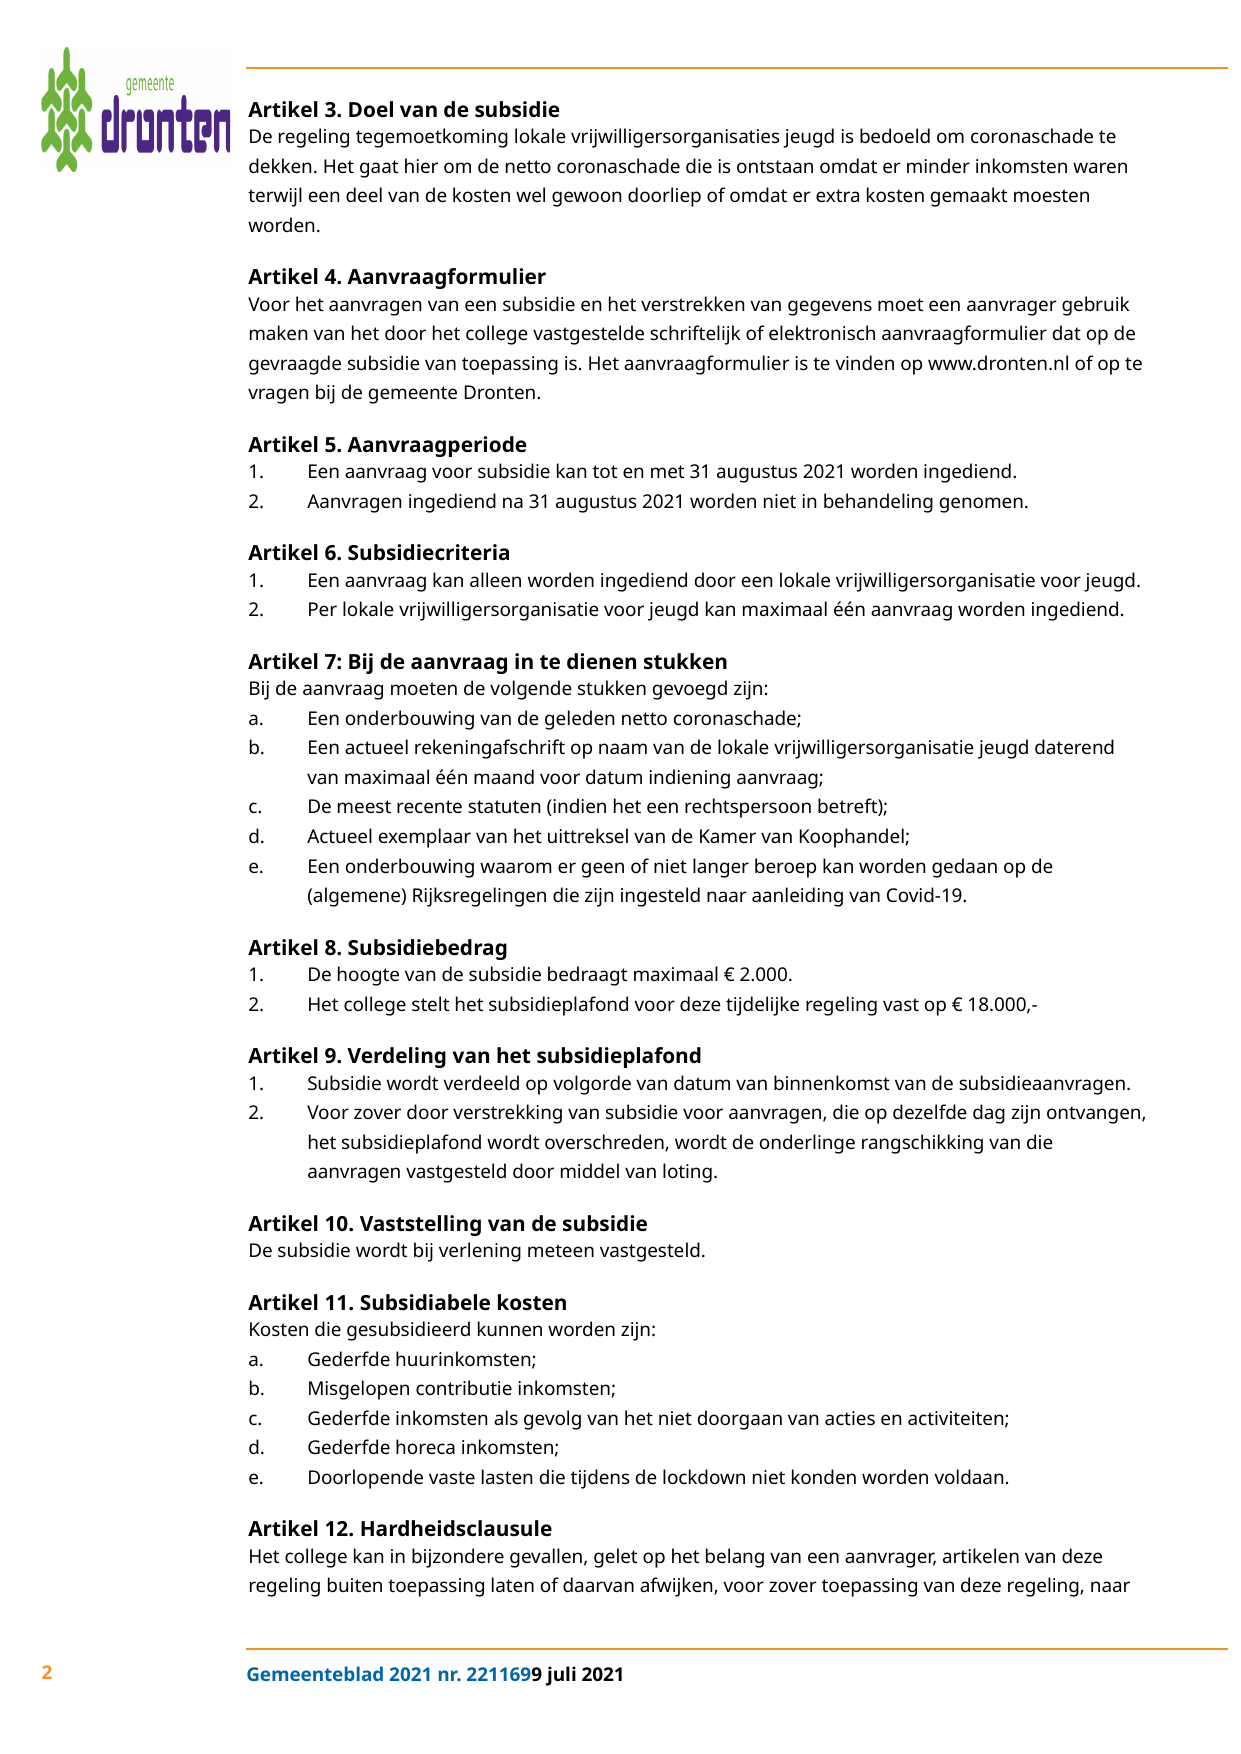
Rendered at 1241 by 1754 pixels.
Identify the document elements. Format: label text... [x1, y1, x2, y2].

list Doorlopende vaste lasten die tijdens de lockdown niet konden worden voldaan. [248, 1464, 1152, 1490]
list De hoogte van de subsidie bedraagt maximaal € 2.000. [248, 961, 1152, 987]
text Artikel 7: Bij de aanvraag in te dienen stukken [248, 647, 1152, 675]
list Aanvragen ingediend na 31 augustus 2021 worden niet in behandeling genomen. [248, 488, 1152, 514]
text Artikel 11. Subsidiabele kosten [248, 1288, 1152, 1316]
text Artikel 8. Subsidiebedrag [248, 933, 1152, 961]
list Een actueel rekeningafschrift op naam van de lokale vrijwilligersorganisatie jeugd daterend van maximaal één maand voor datum indiening aanvraag; [248, 734, 1152, 790]
list De meest recente statuten (indien het een rechtspersoon betreft); [248, 794, 1152, 819]
text Artikel 10. Vaststelling van de subsidie [248, 1209, 1152, 1237]
list Een onderbouwing van de geleden netto coronaschade; [248, 705, 1152, 731]
text Kosten die gesubsidieerd kunnen worden zijn: [248, 1316, 1152, 1342]
text Voor het aanvragen van een subsidie en het verstrekken van gegevens moet een aanvrager gebruik maken van het door het college vastgestelde schriftelijk of elektronisch aanvraagformulier dat op de gevraagde subsidie van toepassing is. Het aanvraagformulier is te vinden op www.dronten.nl of op te vragen bij de gemeente Dronten. [248, 291, 1152, 405]
text Artikel 12. Hardheidsclausule [248, 1514, 1152, 1543]
text De subsidie wordt bij verlening meteen vastgesteld. [248, 1237, 1152, 1263]
text Artikel 4. Aanvraagformulier [248, 262, 1152, 291]
text Artikel 9. Verdeling van het subsidieplafond [248, 1041, 1152, 1070]
list Misgelopen contributie inkomsten; [248, 1375, 1152, 1401]
list Het college stelt het subsidieplafond voor deze tijdelijke regeling vast op € 18.000,- [248, 991, 1152, 1017]
list Gederfde huurinkomsten; [248, 1346, 1152, 1371]
text Artikel 6. Subsidiecriteria [248, 538, 1152, 567]
text Artikel 3. Doel van de subsidie [248, 95, 1152, 123]
list Per lokale vrijwilligersorganisatie voor jeugd kan maximaal één aanvraag worden ingediend. [248, 596, 1152, 622]
list Subsidie wordt verdeeld op volgorde van datum van binnenkomst van de subsidieaanvragen. [248, 1070, 1152, 1095]
list Een aanvraag voor subsidie kan tot en met 31 augustus 2021 worden ingediend. [248, 458, 1152, 484]
text Bij de aanvraag moeten de volgende stukken gevoegd zijn: [248, 675, 1152, 701]
list Actueel exemplaar van het uittreksel van de Kamer van Koophandel; [248, 823, 1152, 849]
text Het college kan in bijzondere gevallen, gelet op het belang van een aanvrager, artikelen van deze regeling buiten toepassing laten of daarvan afwijken, voor zover toepassing van deze regeling, naar [248, 1543, 1152, 1598]
list Voor zover door verstrekking van subsidie voor aanvragen, die op dezelfde dag zijn ontvangen, het subsidieplafond wordt overschreden, wordt de onderlinge rangschikking van die aanvragen vastgesteld door middel van loting. [248, 1099, 1152, 1184]
picture [41, 47, 231, 172]
list Een onderbouwing waarom er geen of niet langer beroep kan worden gedaan op de (algemene) Rijksregelingen die zijn ingesteld naar aanleiding van Covid-19. [248, 853, 1152, 908]
text De regeling tegemoetkoming lokale vrijwilligersorganisaties jeugd is bedoeld om coronaschade te dekken. Het gaat hier om de netto coronaschade die is ontstaan omdat er minder inkomsten waren terwijl een deel van de kosten wel gewoon doorliep of omdat er extra kosten gemaakt moesten worden. [248, 123, 1152, 238]
text Artikel 5. Aanvraagperiode [248, 430, 1152, 458]
list Gederfde horeca inkomsten; [248, 1434, 1152, 1460]
list Een aanvraag kan alleen worden ingediend door een lokale vrijwilligersorganisatie voor jeugd. [248, 567, 1152, 593]
list Gederfde inkomsten als gevolg van het niet doorgaan van acties en activiteiten; [248, 1405, 1152, 1431]
